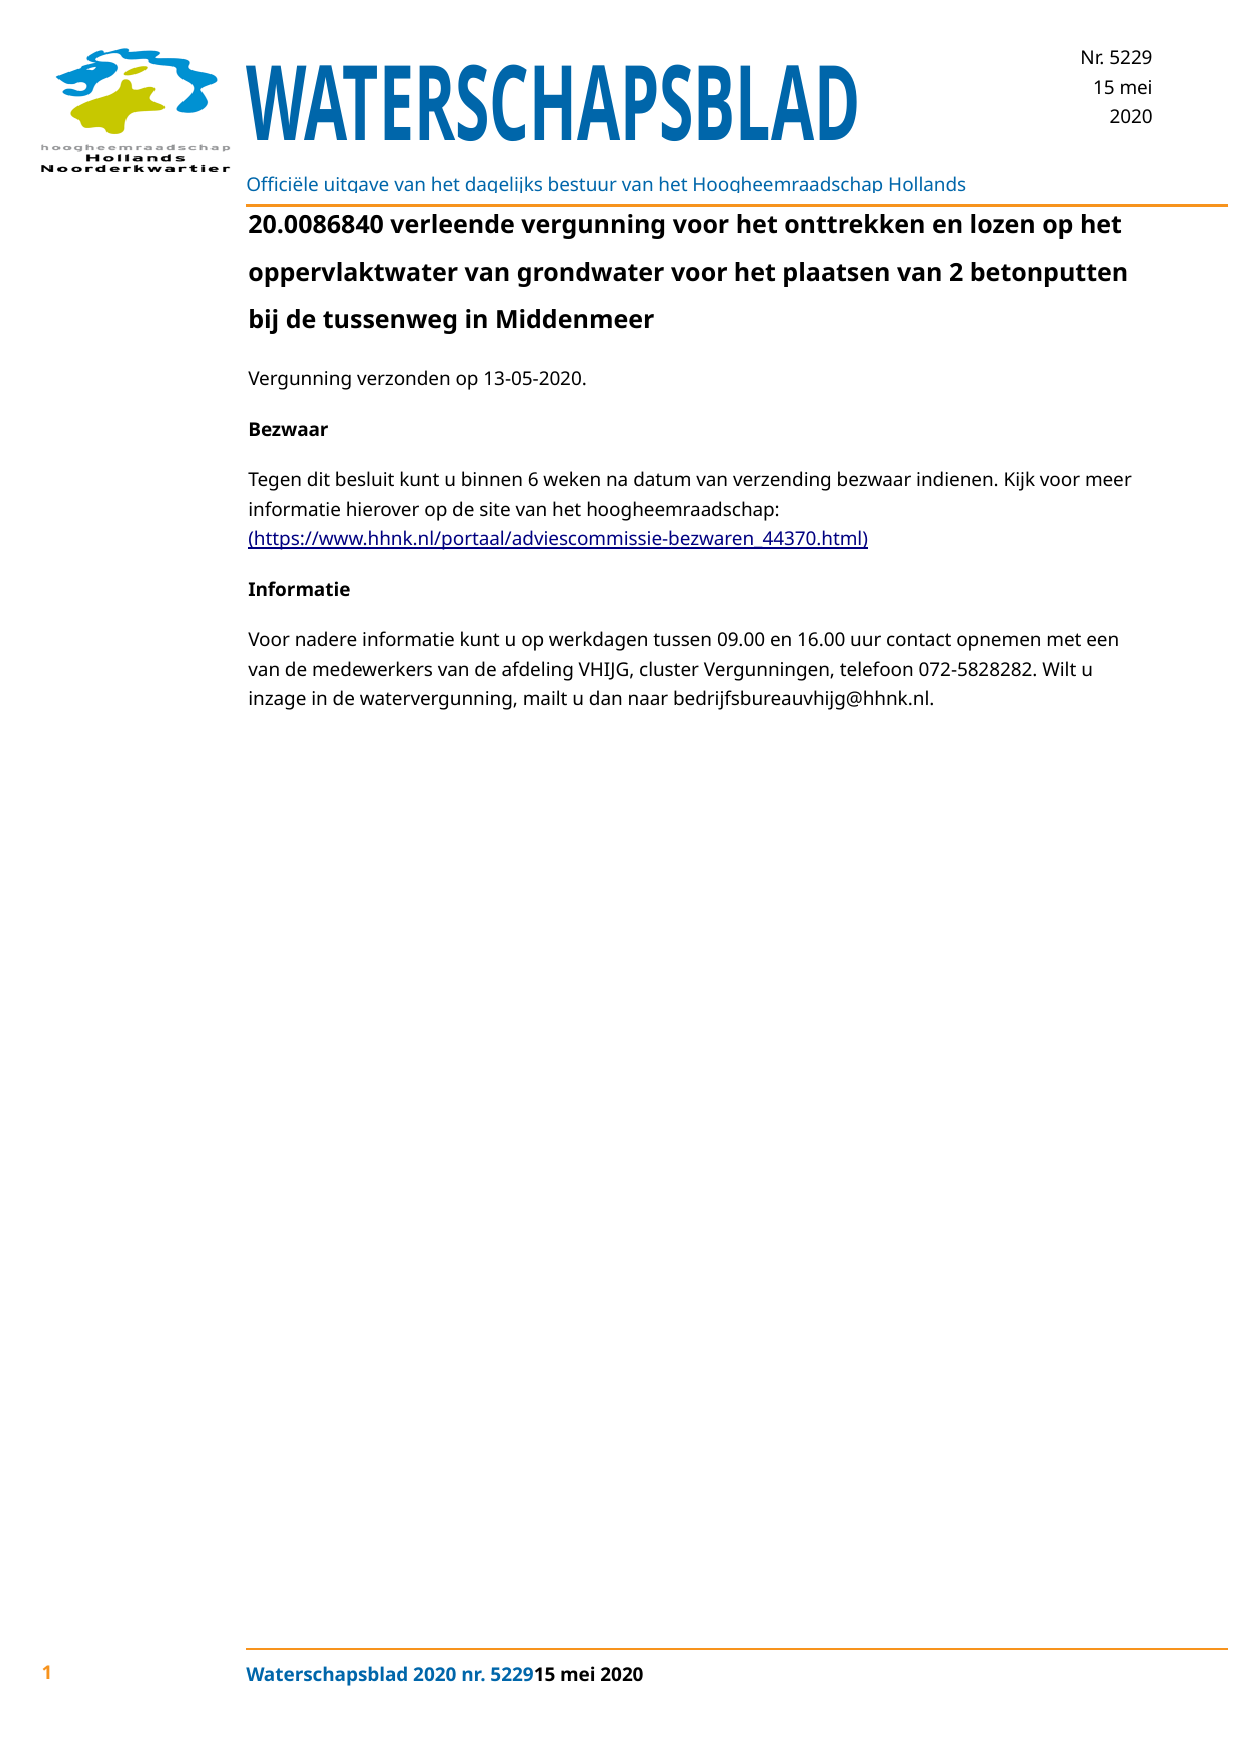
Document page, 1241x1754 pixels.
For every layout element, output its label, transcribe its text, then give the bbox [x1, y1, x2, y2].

text Tegen dit besluit kunt u binnen 6 weken na datum van verzending bezwaar indienen. Kijk voor meer informatie hierover op de site van het hoogheemraadschap: (https://www.hhnk.nl/portaal/adviescommissie-bezwaren_44370.html) [248, 466, 1152, 551]
text Bezwaar [248, 416, 1152, 442]
picture [41, 47, 231, 172]
text Vergunning verzonden op 13-05-2020. [248, 366, 1152, 391]
text Informatie [248, 576, 1152, 602]
text Voor nadere informatie kunt u op werkdagen tussen 09.00 en 16.00 uur contact opnemen met een van de medewerkers van de afdeling VHIJG, cluster Vergunningen, telefoon 072-5828282. Wilt u inzage in de watervergunning, mailt u dan naar bedrijfsbureauvhijg@hhnk.nl. [248, 626, 1152, 711]
text 20.0086840 verleende vergunning voor het onttrekken en lozen op het oppervlaktwater van grondwater voor het plaatsen van 2 betonputten bij de tussenweg in Middenmeer [248, 207, 1152, 336]
